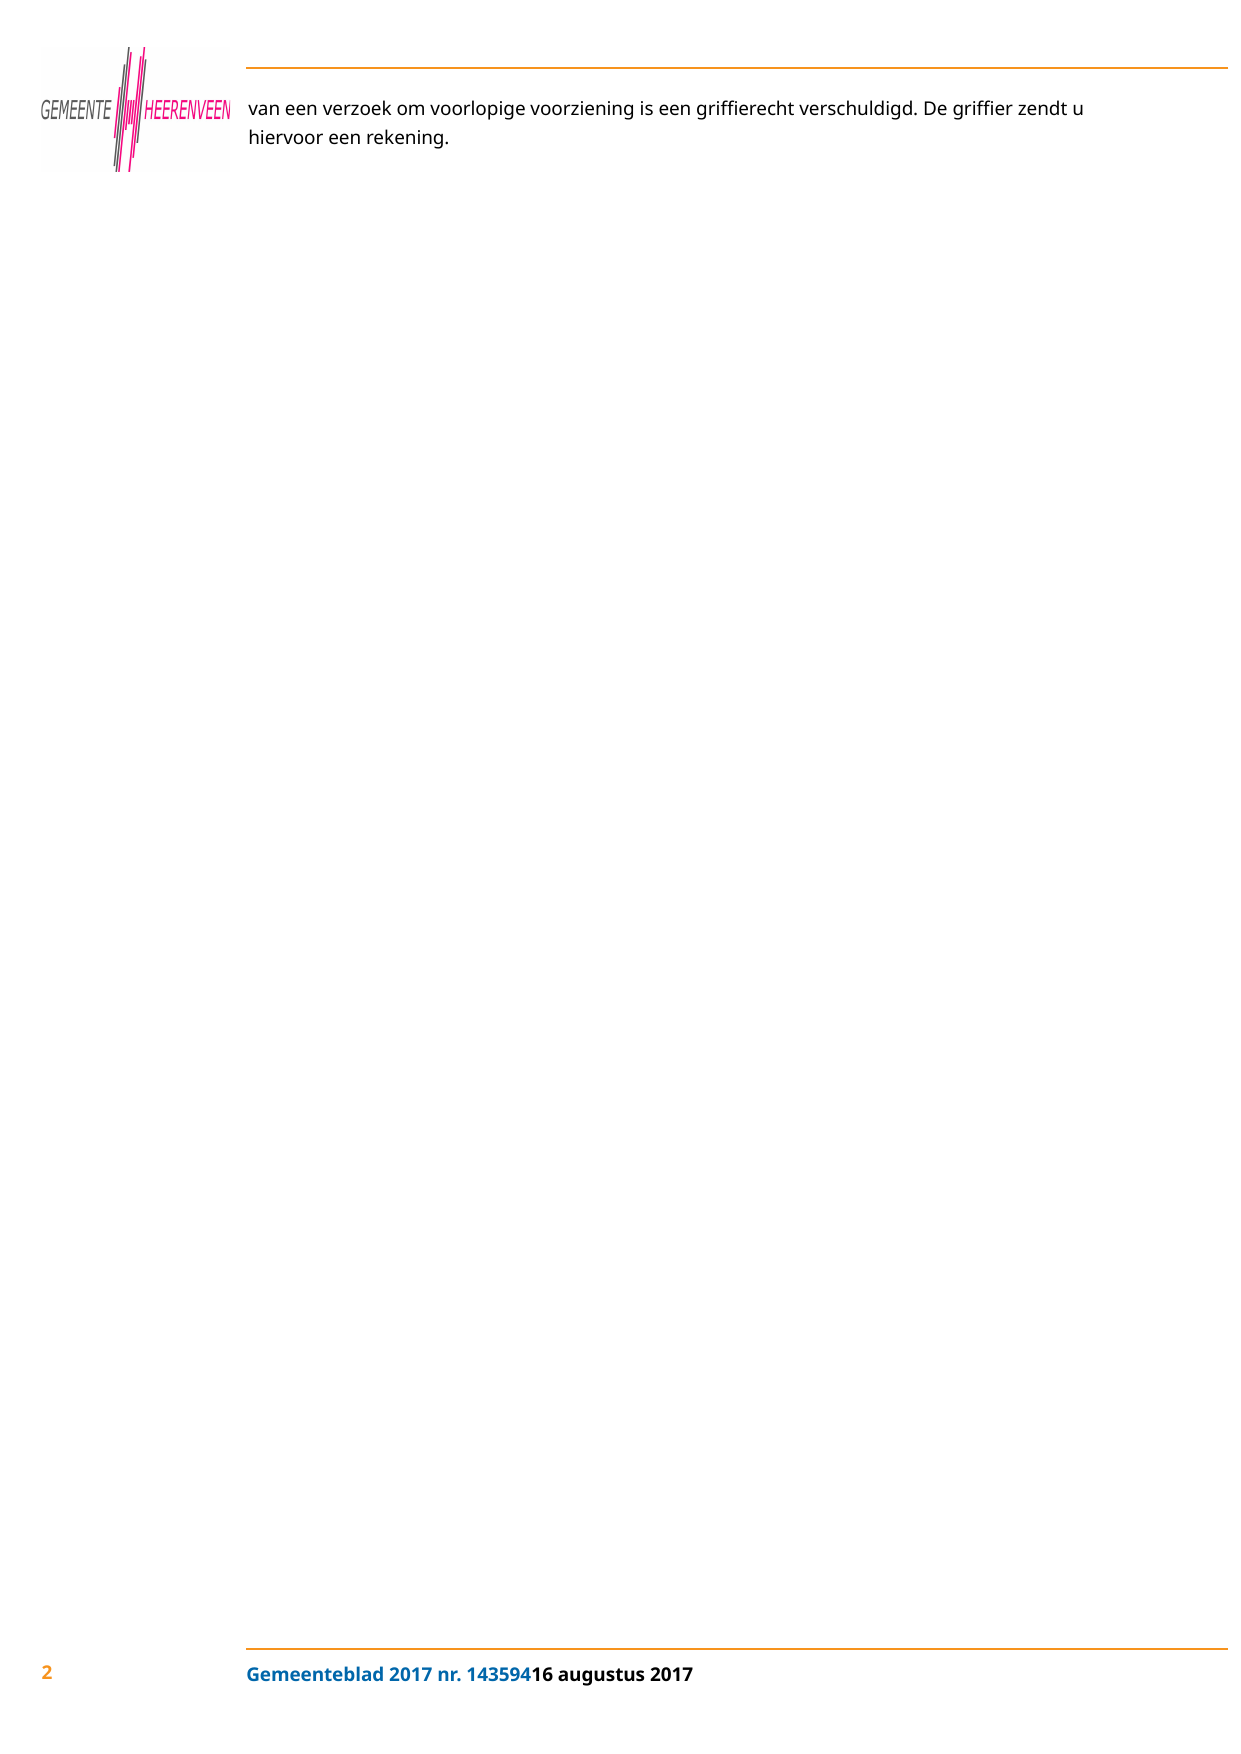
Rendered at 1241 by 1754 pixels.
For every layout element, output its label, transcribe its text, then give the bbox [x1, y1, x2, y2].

text van een verzoek om voorlopige voorziening is een griffierecht verschuldigd. De griffier zendt u hiervoor een rekening. [248, 95, 1152, 150]
picture [41, 47, 231, 172]
